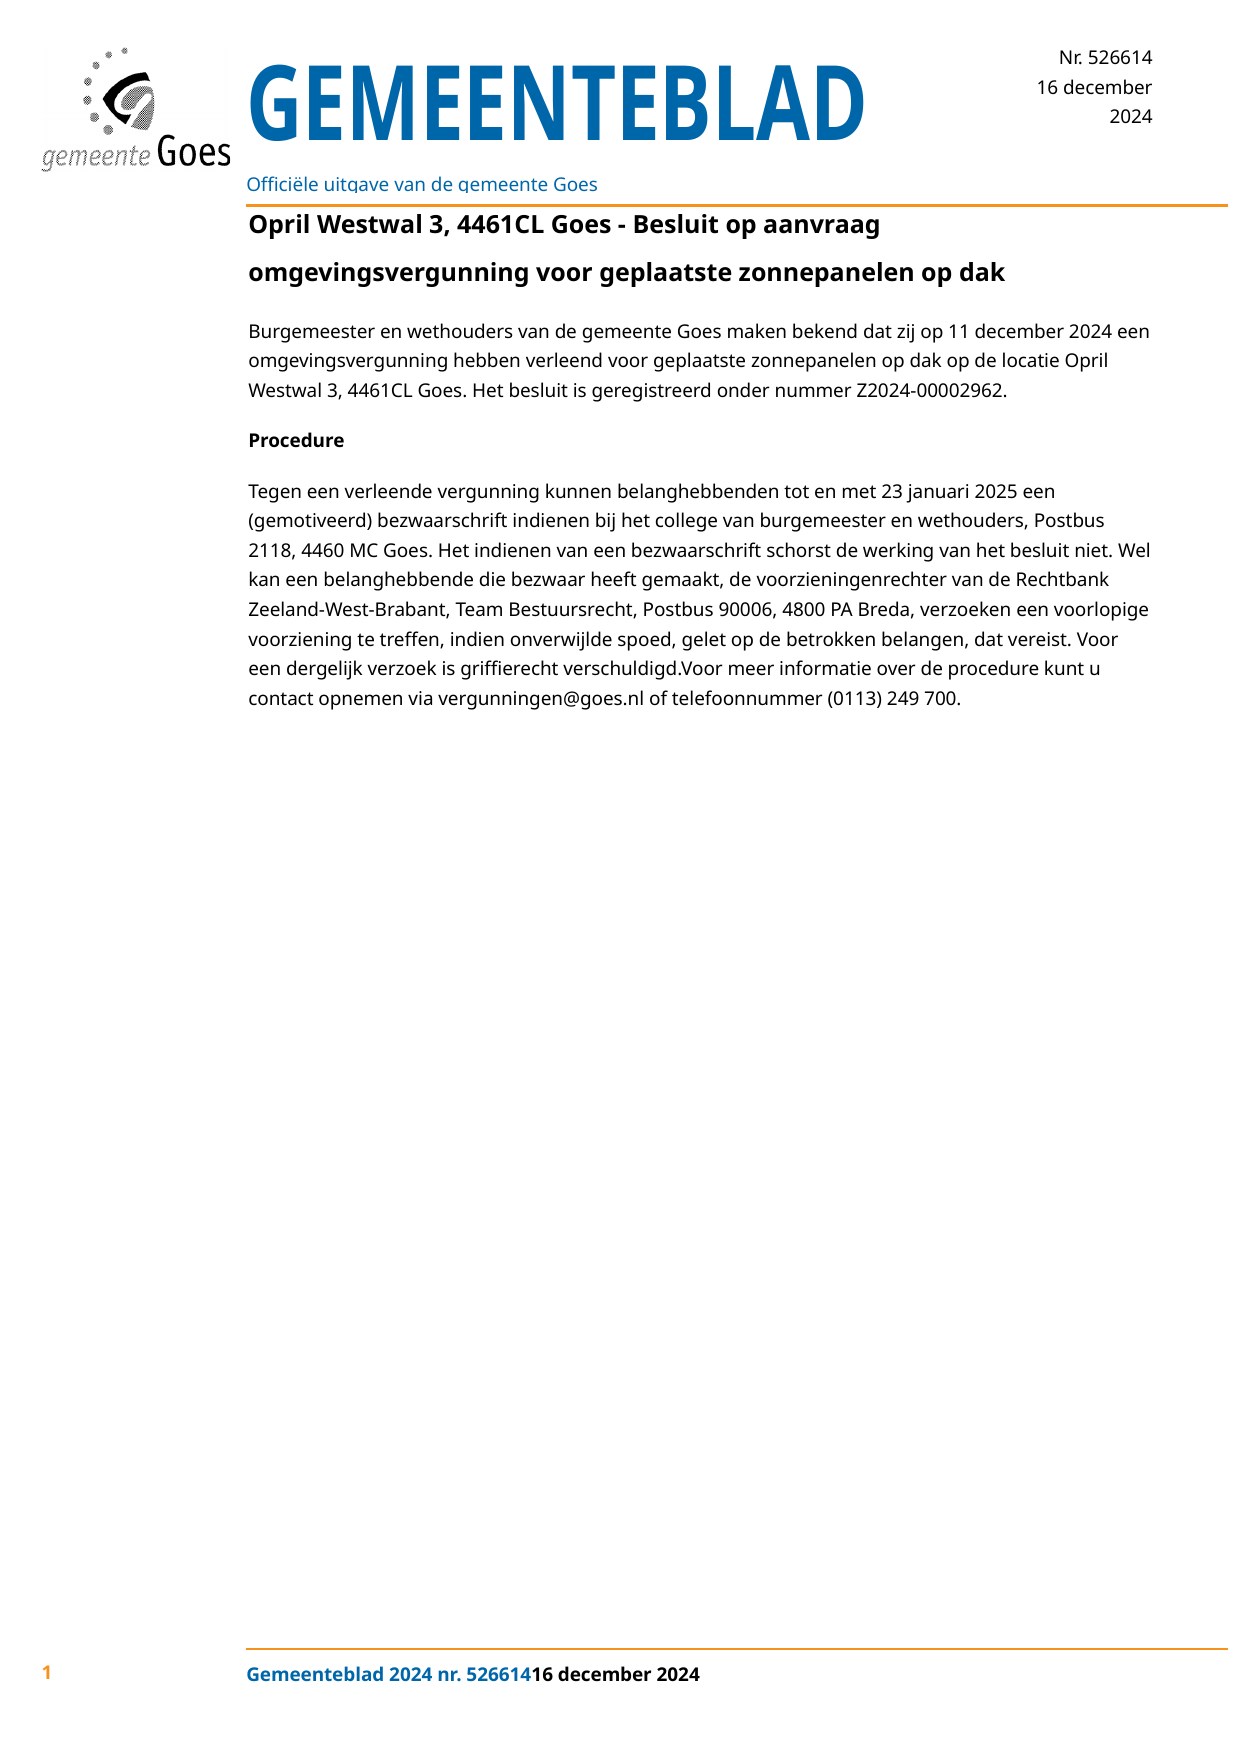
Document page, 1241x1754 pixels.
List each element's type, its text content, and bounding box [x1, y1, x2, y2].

text Burgemeester en wethouders van de gemeente Goes maken bekend dat zij op 11 december 2024 een omgevingsvergunning hebben verleend voor geplaatste zonnepanelen op dak op de locatie Opril Westwal 3, 4461CL Goes. Het besluit is geregistreerd onder nummer Z2024-00002962. [248, 318, 1152, 403]
text Tegen een verleende vergunning kunnen belanghebbenden tot en met 23 januari 2025 een (gemotiveerd) bezwaarschrift indienen bij het college van burgemeester en wethouders, Postbus 2118, 4460 MC Goes. Het indienen van een bezwaarschrift schorst de werking van het besluit niet. Wel kan een belanghebbende die bezwaar heeft gemaakt, de voorzieningenrechter van de Rechtbank Zeeland-West-Brabant, Team Bestuursrecht, Postbus 90006, 4800 PA Breda, verzoeken een voorlopige voorziening te treffen, indien onverwijlde spoed, gelet op de betrokken belangen, dat vereist. Voor een dergelijk verzoek is griffierecht verschuldigd.Voor meer informatie over de procedure kunt u contact opnemen via vergunningen@goes.nl of telefoonnummer (0113) 249 700. [248, 478, 1152, 711]
text Procedure [248, 427, 1152, 453]
picture [41, 47, 231, 172]
text Opril Westwal 3, 4461CL Goes - Besluit op aanvraag omgevingsvergunning voor geplaatste zonnepanelen op dak [248, 207, 1152, 288]
